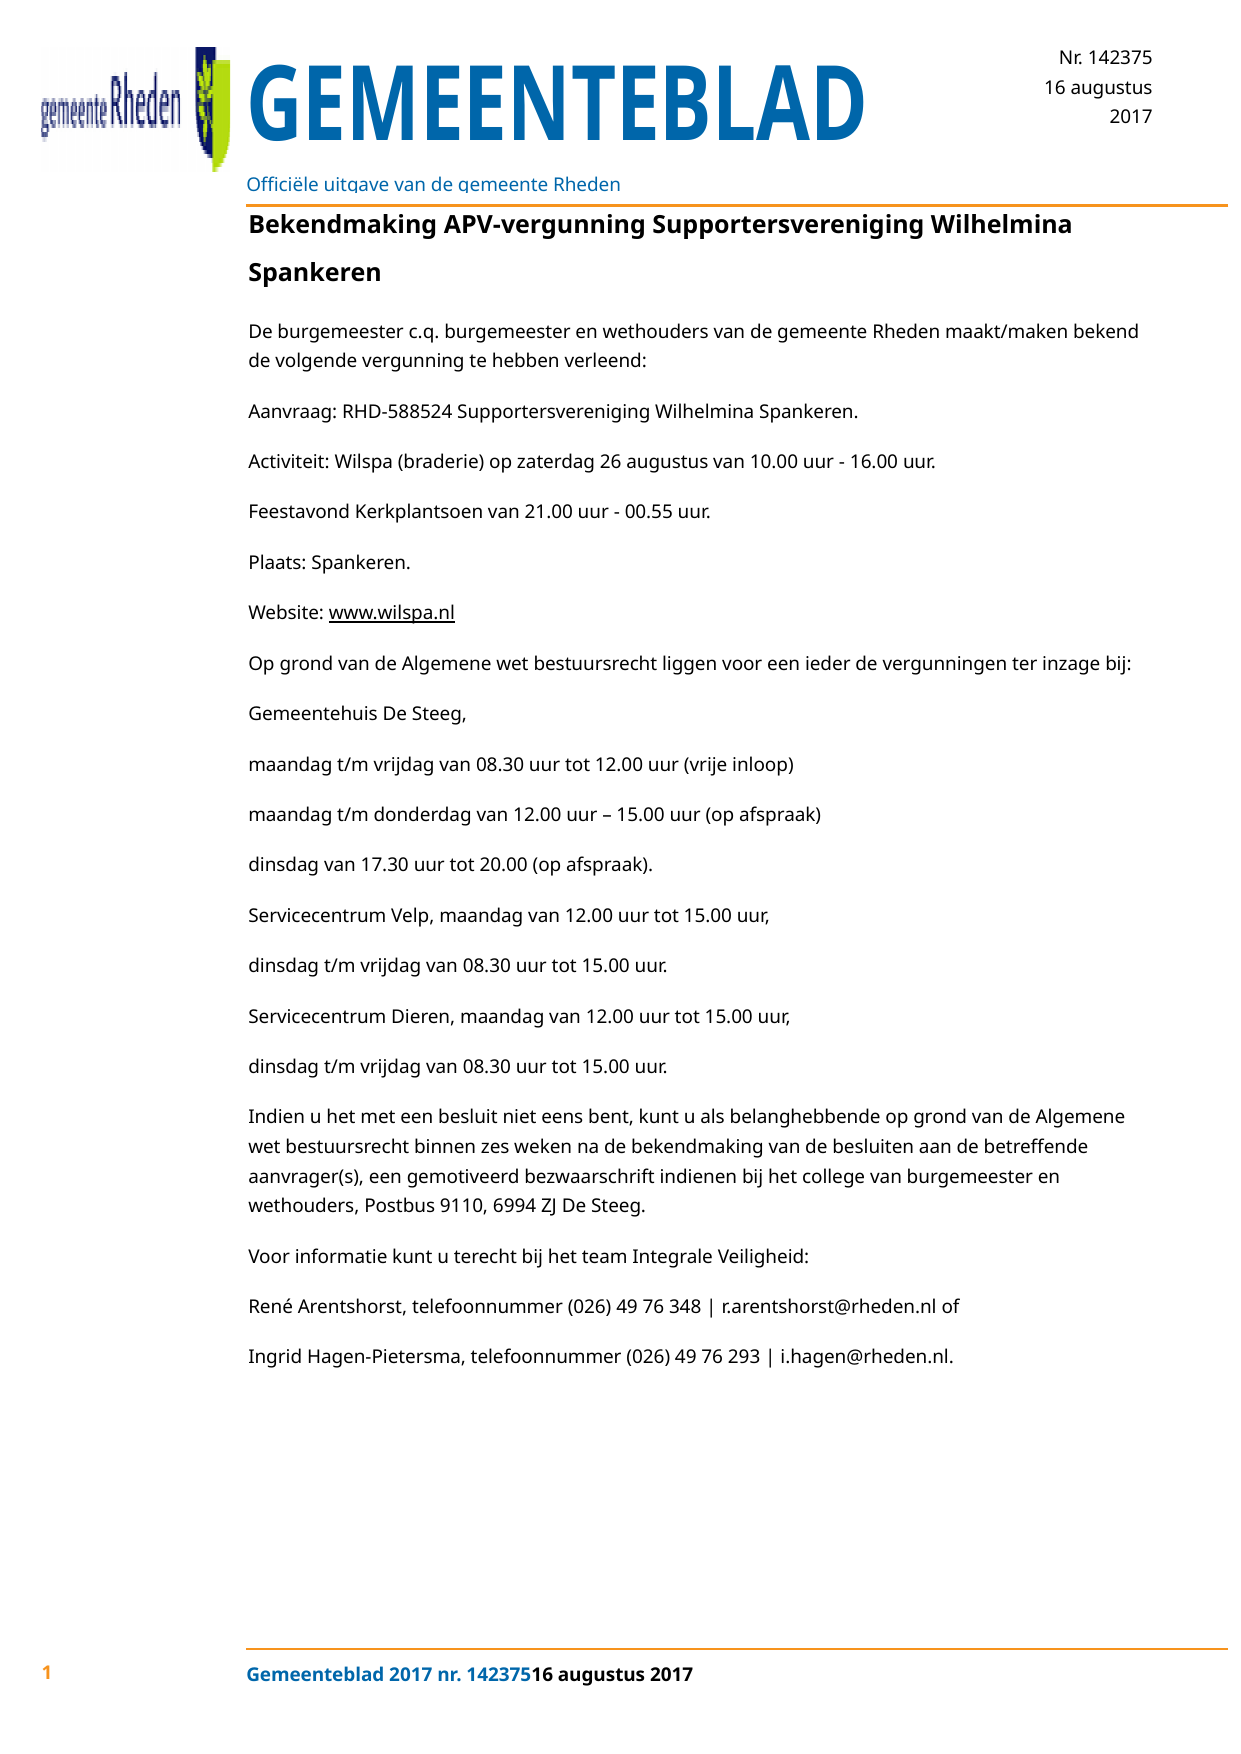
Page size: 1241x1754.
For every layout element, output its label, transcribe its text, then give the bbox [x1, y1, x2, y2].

text René Arentshorst, telefoonnummer (026) 49 76 348 | r.arentshorst@rheden.nl of [248, 1293, 1152, 1319]
text dinsdag t/m vrijdag van 08.30 uur tot 15.00 uur. [248, 1053, 1152, 1079]
text De burgemeester c.q. burgemeester en wethouders van de gemeente Rheden maakt/maken bekend de volgende vergunning te hebben verleend: [248, 318, 1152, 373]
text maandag t/m vrijdag van 08.30 uur tot 12.00 uur (vrije inloop) [248, 751, 1152, 777]
text Activiteit: Wilspa (braderie) op zaterdag 26 augustus van 10.00 uur - 16.00 uur. [248, 448, 1152, 474]
text Ingrid Hagen-Pietersma, telefoonnummer (026) 49 76 293 | i.hagen@rheden.nl. [248, 1344, 1152, 1369]
text maandag t/m donderdag van 12.00 uur – 15.00 uur (op afspraak) [248, 801, 1152, 827]
text Servicecentrum Velp, maandag van 12.00 uur tot 15.00 uur, [248, 902, 1152, 928]
text Indien u het met een besluit niet eens bent, kunt u als belanghebbende op grond van de Algemene wet bestuursrecht binnen zes weken na de bekendmaking van de besluiten aan de betreffende aanvrager(s), een gemotiveerd bezwaarschrift indienen bij het college van burgemeester en wethouders, Postbus 9110, 6994 ZJ De Steeg. [248, 1104, 1152, 1218]
text Servicecentrum Dieren, maandag van 12.00 uur tot 15.00 uur, [248, 1003, 1152, 1029]
text Aanvraag: RHD-588524 Supportersvereniging Wilhelmina Spankeren. [248, 398, 1152, 424]
text Gemeentehuis De Steeg, [248, 700, 1152, 726]
text Feestavond Kerkplantsoen van 21.00 uur - 00.55 uur. [248, 499, 1152, 524]
text dinsdag t/m vrijdag van 08.30 uur tot 15.00 uur. [248, 952, 1152, 978]
text Op grond van de Algemene wet bestuursrecht liggen voor een ieder de vergunningen ter inzage bij: [248, 650, 1152, 676]
text Website: www.wilspa.nl [248, 599, 1152, 625]
text dinsdag van 17.30 uur tot 20.00 (op afspraak). [248, 852, 1152, 877]
text Voor informatie kunt u terecht bij het team Integrale Veiligheid: [248, 1243, 1152, 1269]
text Bekendmaking APV-vergunning Supportersvereniging Wilhelmina Spankeren [248, 207, 1152, 288]
picture [41, 47, 231, 172]
text Plaats: Spankeren. [248, 549, 1152, 575]
